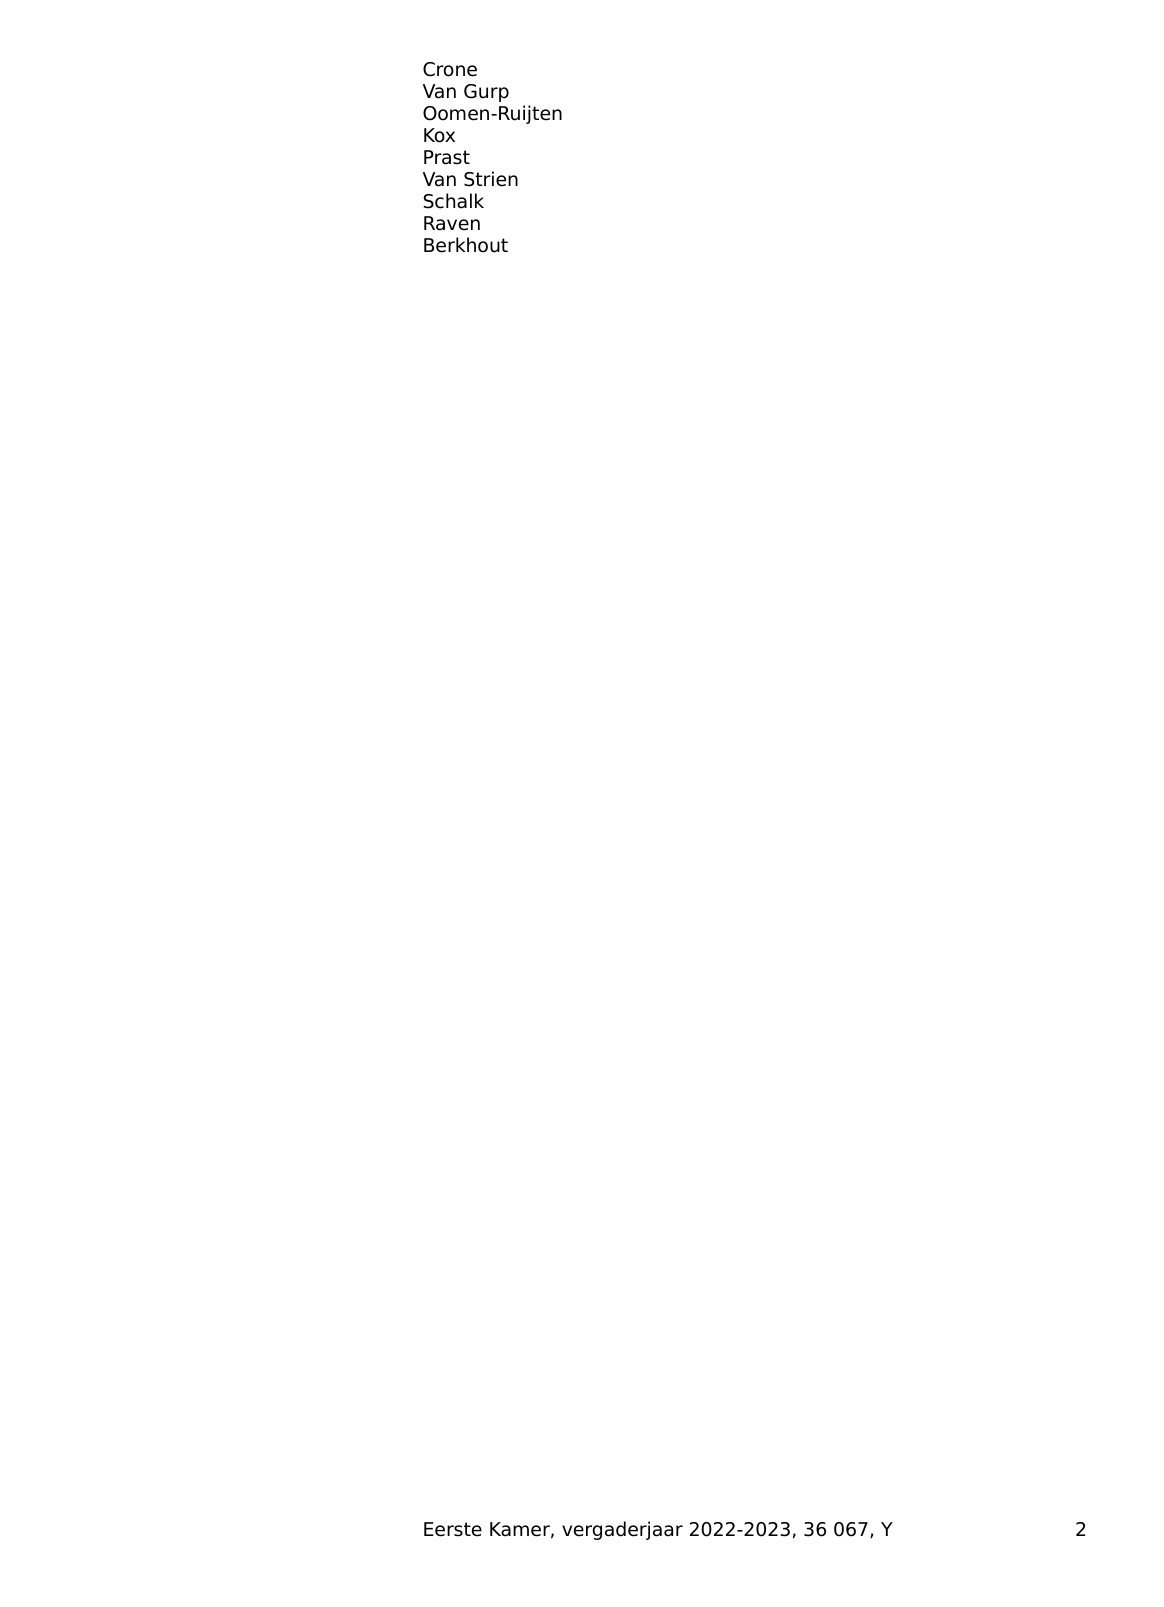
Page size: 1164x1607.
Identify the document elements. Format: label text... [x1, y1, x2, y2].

text Crone [422, 59, 1087, 81]
text Prast [422, 147, 1087, 169]
text Van Strien [422, 169, 1087, 191]
text Kox [422, 125, 1087, 147]
text Van Gurp [422, 81, 1087, 103]
text Schalk [422, 191, 1087, 213]
text Raven [422, 213, 1087, 235]
text Oomen-Ruijten [422, 103, 1087, 125]
text Berkhout [422, 235, 1087, 257]
